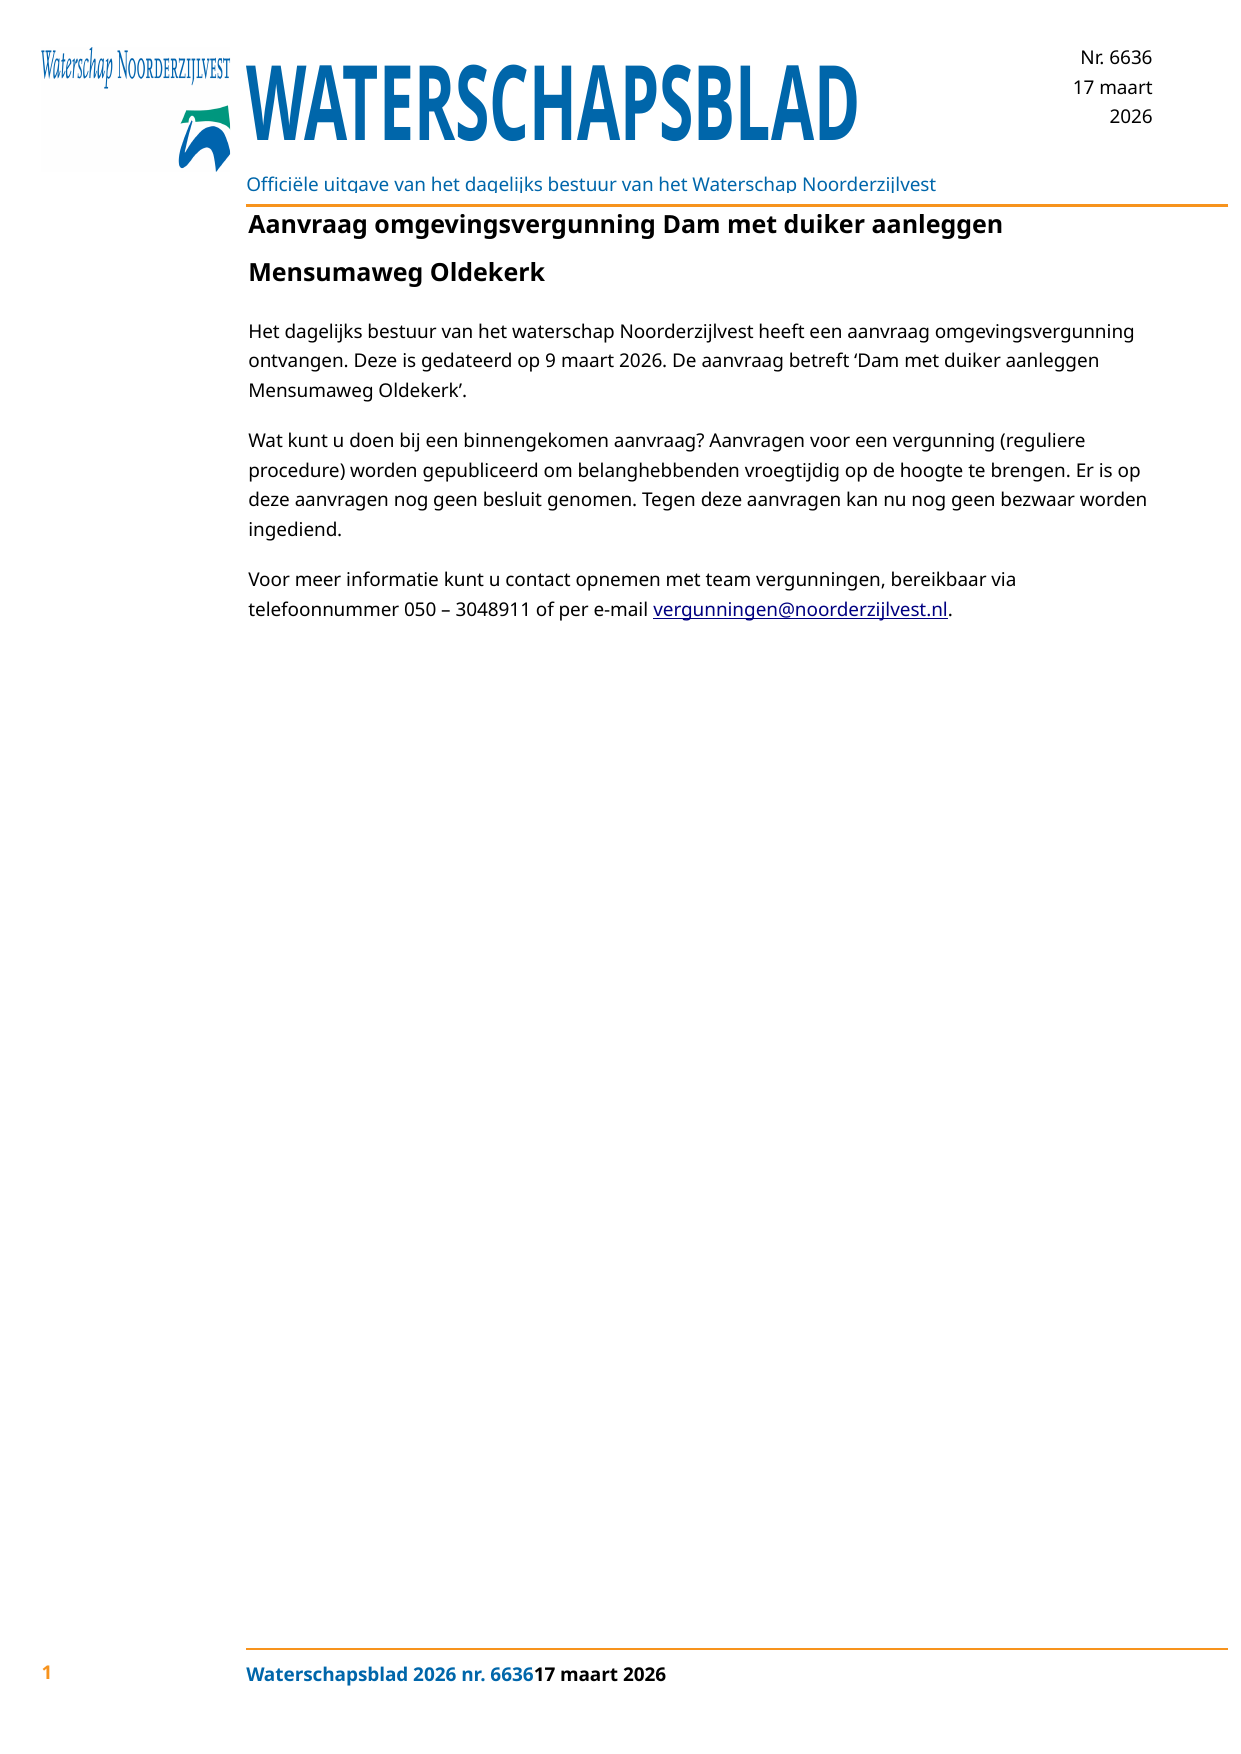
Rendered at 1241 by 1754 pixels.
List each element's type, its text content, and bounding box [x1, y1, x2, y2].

text Voor meer informatie kunt u contact opnemen met team vergunningen, bereikbaar via telefoonnummer 050 – 3048911 of per e-mail vergunningen@noorderzijlvest.nl. [248, 567, 1152, 622]
text Het dagelijks bestuur van het waterschap Noorderzijlvest heeft een aanvraag omgevingsvergunning ontvangen. Deze is gedateerd op 9 maart 2026. De aanvraag betreft ‘Dam met duiker aanleggen Mensumaweg Oldekerk’. [248, 318, 1152, 403]
text Wat kunt u doen bij een binnengekomen aanvraag? Aanvragen voor een vergunning (reguliere procedure) worden gepubliceerd om belanghebbenden vroegtijdig op de hoogte te brengen. Er is op deze aanvragen nog geen besluit genomen. Tegen deze aanvragen kan nu nog geen bezwaar worden ingediend. [248, 427, 1152, 542]
picture [41, 47, 231, 172]
text Aanvraag omgevingsvergunning Dam met duiker aanleggen Mensumaweg Oldekerk [248, 207, 1152, 288]
